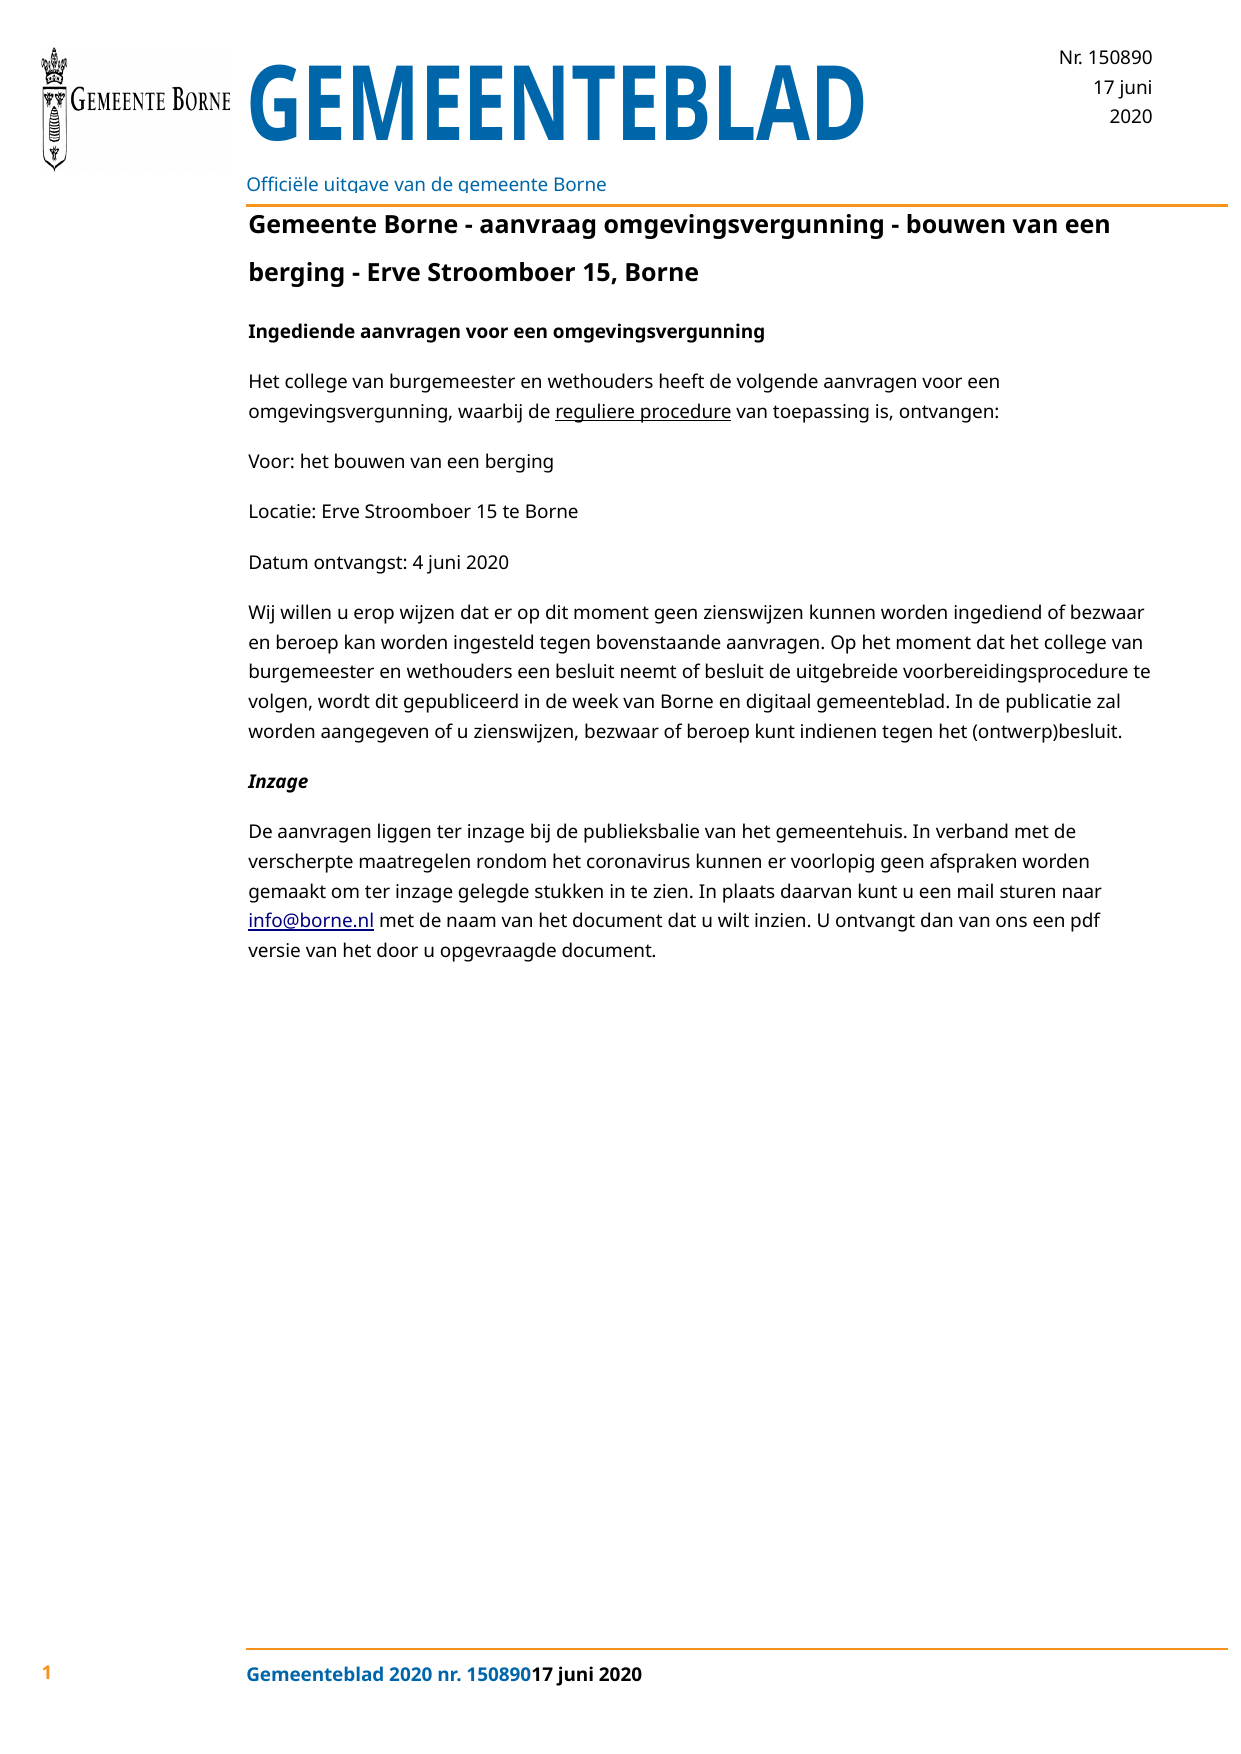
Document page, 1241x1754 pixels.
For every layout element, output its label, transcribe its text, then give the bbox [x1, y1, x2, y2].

text Gemeente Borne - aanvraag omgevingsvergunning - bouwen van een berging - Erve Stroomboer 15, Borne [248, 207, 1152, 288]
text Het college van burgemeester en wethouders heeft de volgende aanvragen voor een omgevingsvergunning, waarbij de reguliere procedure van toepassing is, ontvangen: [248, 368, 1152, 424]
text Wij willen u erop wijzen dat er op dit moment geen zienswijzen kunnen worden ingediend of bezwaar en beroep kan worden ingesteld tegen bovenstaande aanvragen. Op het moment dat het college van burgemeester en wethouders een besluit neemt of besluit de uitgebreide voorbereidingsprocedure te volgen, wordt dit gepubliceerd in de week van Borne en digitaal gemeenteblad. In de publicatie zal worden aangegeven of u zienswijzen, bezwaar of beroep kunt indienen tegen het (ontwerp)besluit. [248, 599, 1152, 744]
picture [41, 47, 231, 172]
text Voor: het bouwen van een berging [248, 448, 1152, 474]
text Locatie: Erve Stroomboer 15 te Borne [248, 499, 1152, 524]
text De aanvragen liggen ter inzage bij de publieksbalie van het gemeentehuis. In verband met de verscherpte maatregelen rondom het coronavirus kunnen er voorlopig geen afspraken worden gemaakt om ter inzage gelegde stukken in te zien. In plaats daarvan kunt u een mail sturen naar info@borne.nl met de naam van het document dat u wilt inzien. U ontvangt dan van ons een pdf versie van het door u opgevraagde document. [248, 819, 1152, 963]
text Datum ontvangst: 4 juni 2020 [248, 549, 1152, 575]
text Inzage [248, 768, 1152, 794]
text Ingediende aanvragen voor een omgevingsvergunning [248, 318, 1152, 344]
